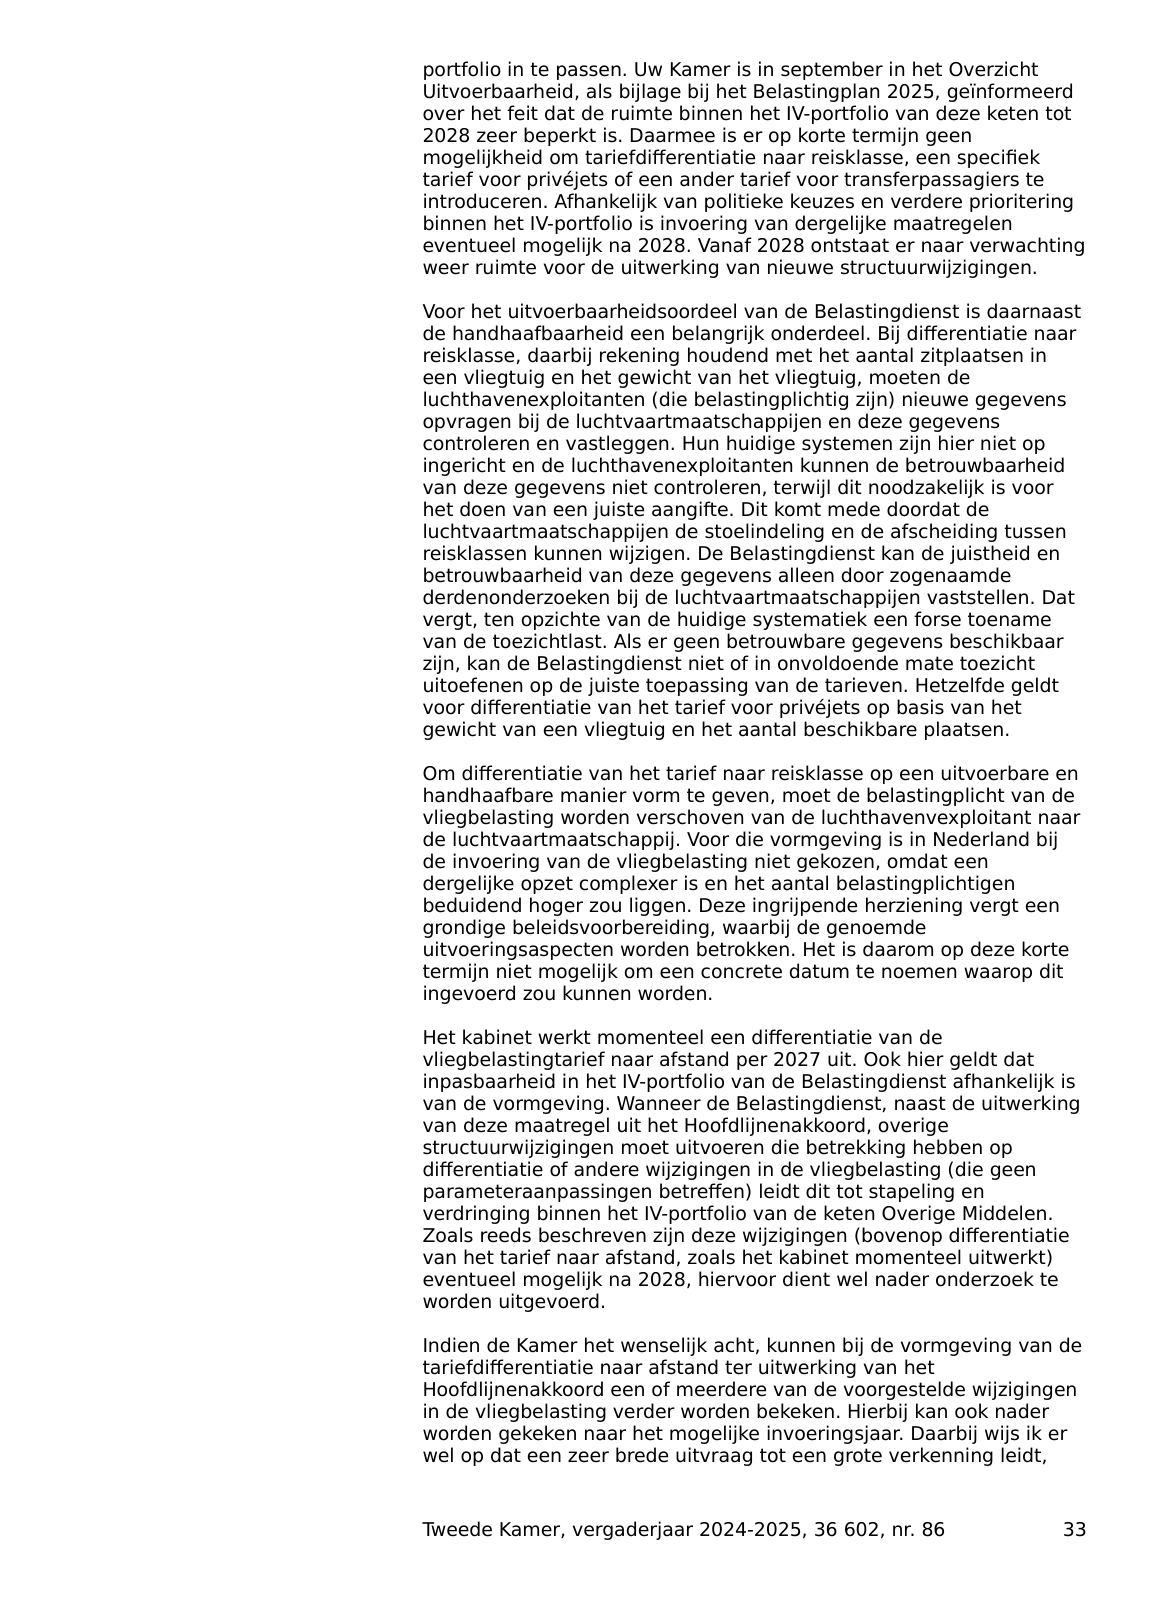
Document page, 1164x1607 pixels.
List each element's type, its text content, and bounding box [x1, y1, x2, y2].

text Het kabinet werkt momenteel een differentiatie van de vliegbelastingtarief naar afstand per 2027 uit. Ook hier geldt dat inpasbaarheid in het IV-portfolio van de Belastingdienst afhankelijk is van de vormgeving. Wanneer de Belastingdienst, naast de uitwerking van deze maatregel uit het Hoofdlijnenakkoord, overige structuurwijzigingen moet uitvoeren die betrekking hebben op differentiatie of andere wijzigingen in de vliegbelasting (die geen parameteraanpassingen betreffen) leidt dit tot stapeling en verdringing binnen het IV-portfolio van de keten Overige Middelen. Zoals reeds beschreven zijn deze wijzigingen (bovenop differentiatie van het tarief naar afstand, zoals het kabinet momenteel uitwerkt) eventueel mogelijk na 2028, hiervoor dient wel nader onderzoek te worden uitgevoerd. [422, 1027, 1087, 1312]
text Om differentiatie van het tarief naar reisklasse op een uitvoerbare en handhaafbare manier vorm te geven, moet de belastingplicht van de vliegbelasting worden verschoven van de luchthavenvexploitant naar de luchtvaartmaatschappij. Voor die vormgeving is in Nederland bij de invoering van de vliegbelasting niet gekozen, omdat een dergelijke opzet complexer is en het aantal belastingplichtigen beduidend hoger zou liggen. Deze ingrijpende herziening vergt een grondige beleidsvoorbereiding, waarbij de genoemde uitvoeringsaspecten worden betrokken. Het is daarom op deze korte termijn niet mogelijk om een concrete datum te noemen waarop dit ingevoerd zou kunnen worden. [422, 763, 1087, 1004]
text portfolio in te passen. Uw Kamer is in september in het Overzicht Uitvoerbaarheid, als bijlage bij het Belastingplan 2025, geïnformeerd over het feit dat de ruimte binnen het IV-portfolio van deze keten tot 2028 zeer beperkt is. Daarmee is er op korte termijn geen mogelijkheid om tariefdifferentiatie naar reisklasse, een specifiek tarief voor privéjets of een ander tarief voor transferpassagiers te introduceren. Afhankelijk van politieke keuzes en verdere prioritering binnen het IV-portfolio is invoering van dergelijke maatregelen eventueel mogelijk na 2028. Vanaf 2028 ontstaat er naar verwachting weer ruimte voor de uitwerking van nieuwe structuurwijzigingen. [422, 59, 1087, 279]
text Voor het uitvoerbaarheidsoordeel van de Belastingdienst is daarnaast de handhaafbaarheid een belangrijk onderdeel. Bij differentiatie naar reisklasse, daarbij rekening houdend met het aantal zitplaatsen in een vliegtuig en het gewicht van het vliegtuig, moeten de luchthavenexploitanten (die belastingplichtig zijn) nieuwe gegevens opvragen bij de luchtvaartmaatschappijen en deze gegevens controleren en vastleggen. Hun huidige systemen zijn hier niet op ingericht en de luchthavenexploitanten kunnen de betrouwbaarheid van deze gegevens niet controleren, terwijl dit noodzakelijk is voor het doen van een juiste aangifte. Dit komt mede doordat de luchtvaartmaatschappijen de stoelindeling en de afscheiding tussen reisklassen kunnen wijzigen. De Belastingdienst kan de juistheid en betrouwbaarheid van deze gegevens alleen door zogenaamde derdenonderzoeken bij de luchtvaartmaatschappijen vaststellen. Dat vergt, ten opzichte van de huidige systematiek een forse toename van de toezichtlast. Als er geen betrouwbare gegevens beschikbaar zijn, kan de Belastingdienst niet of in onvoldoende mate toezicht uitoefenen op de juiste toepassing van de tarieven. Hetzelfde geldt voor differentiatie van het tarief voor privéjets op basis van het gewicht van een vliegtuig en het aantal beschikbare plaatsen. [422, 301, 1087, 741]
text Indien de Kamer het wenselijk acht, kunnen bij de vormgeving van de tariefdifferentiatie naar afstand ter uitwerking van het Hoofdlijnenakkoord een of meerdere van de voorgestelde wijzigingen in de vliegbelasting verder worden bekeken. Hierbij kan ook nader worden gekeken naar het mogelijke invoeringsjaar. Daarbij wijs ik er wel op dat een zeer brede uitvraag tot een grote verkenning leidt, [422, 1335, 1087, 1467]
